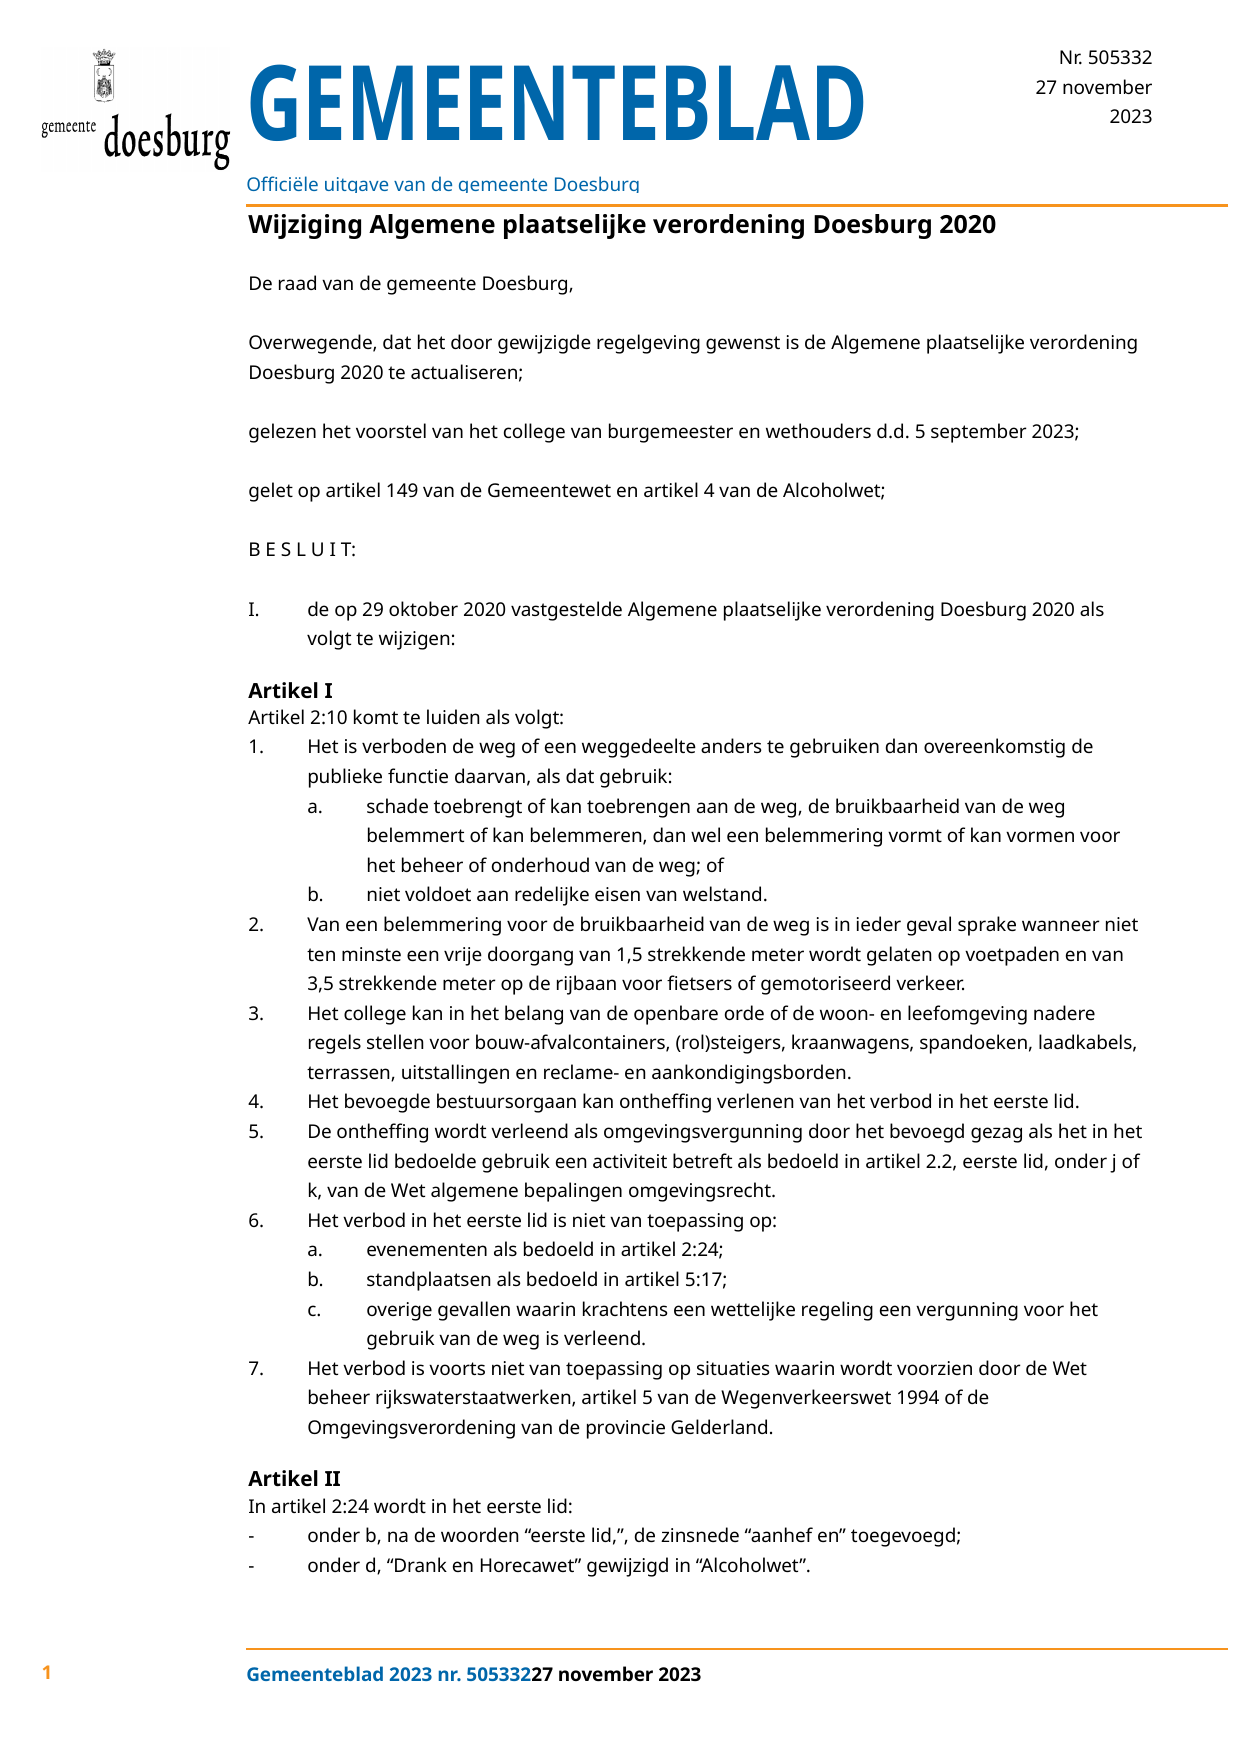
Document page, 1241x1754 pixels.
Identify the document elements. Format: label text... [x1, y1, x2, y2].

list onder d, “Drank en Horecawet” gewijzigd in “Alcoholwet”. [248, 1552, 1152, 1578]
list evenementen als bedoeld in artikel 2:24; [307, 1237, 1152, 1262]
list Van een belemmering voor de bruikbaarheid van de weg is in ieder geval sprake wanneer niet ten minste een vrije doorgang van 1,5 strekkende meter wordt gelaten op voetpaden en van 3,5 strekkende meter op de rijbaan voor fietsers of gemotoriseerd verkeer. [248, 911, 1152, 996]
text gelet op artikel 149 van de Gemeentewet en artikel 4 van de Alcoholwet; [248, 477, 1152, 503]
list Het is verboden de weg of een weggedeelte anders te gebruiken dan overeenkomstig de publieke functie daarvan, als dat gebruik: [248, 734, 1152, 789]
text Wijziging Algemene plaatselijke verordening Doesburg 2020 [248, 207, 1152, 241]
text Artikel 2:10 komt te luiden als volgt: [248, 704, 1152, 730]
list Het verbod in het eerste lid is niet van toepassing op: [248, 1207, 1152, 1233]
list de op 29 oktober 2020 vastgestelde Algemene plaatselijke verordening Doesburg 2020 als volgt te wijzigen: [248, 596, 1152, 651]
text De raad van de gemeente Doesburg, [248, 270, 1152, 296]
text Doesburg 2020 te actualiseren; [248, 359, 1152, 385]
list De ontheffing wordt verleend als omgevingsvergunning door het bevoegd gezag als het in het eerste lid bedoelde gebruik een activiteit betreft als bedoeld in artikel 2.2, eerste lid, onder j of k, van de Wet algemene bepalingen omgevingsrecht. [248, 1118, 1152, 1203]
list standplaatsen als bedoeld in artikel 5:17; [307, 1266, 1152, 1292]
list Het verbod is voorts niet van toepassing op situaties waarin wordt voorzien door de Wet beheer rijkswaterstaatwerken, artikel 5 van de Wegenverkeerswet 1994 of de Omgevingsverordening van de provincie Gelderland. [248, 1355, 1152, 1440]
text Artikel II [248, 1464, 1152, 1493]
text Overwegende, dat het door gewijzigde regelgeving gewenst is de Algemene plaatselijke verordening [248, 329, 1152, 355]
list onder b, na de woorden “eerste lid,”, de zinsnede “aanhef en” toegevoegd; [248, 1523, 1152, 1548]
picture [41, 47, 231, 172]
list Het college kan in het belang van de openbare orde of de woon- en leefomgeving nadere regels stellen voor bouw-afvalcontainers, (rol)steigers, kraanwagens, spandoeken, laadkabels, terrassen, uitstallingen en reclame- en aankondigingsborden. [248, 1000, 1152, 1085]
text B E S L U I T: [248, 537, 1152, 562]
list niet voldoet aan redelijke eisen van welstand. [307, 882, 1152, 907]
list overige gevallen waarin krachtens een wettelijke regeling een vergunning voor het gebruik van de weg is verleend. [307, 1296, 1152, 1351]
text Artikel I [248, 676, 1152, 704]
list Het bevoegde bestuursorgaan kan ontheffing verlenen van het verbod in het eerste lid. [248, 1089, 1152, 1114]
text gelezen het voorstel van het college van burgemeester en wethouders d.d. 5 september 2023; [248, 418, 1152, 444]
list schade toebrengt of kan toebrengen aan de weg, de bruikbaarheid van de weg belemmert of kan belemmeren, dan wel een belemmering vormt of kan vormen voor het beheer of onderhoud van de weg; of [307, 793, 1152, 878]
text In artikel 2:24 wordt in het eerste lid: [248, 1493, 1152, 1519]
